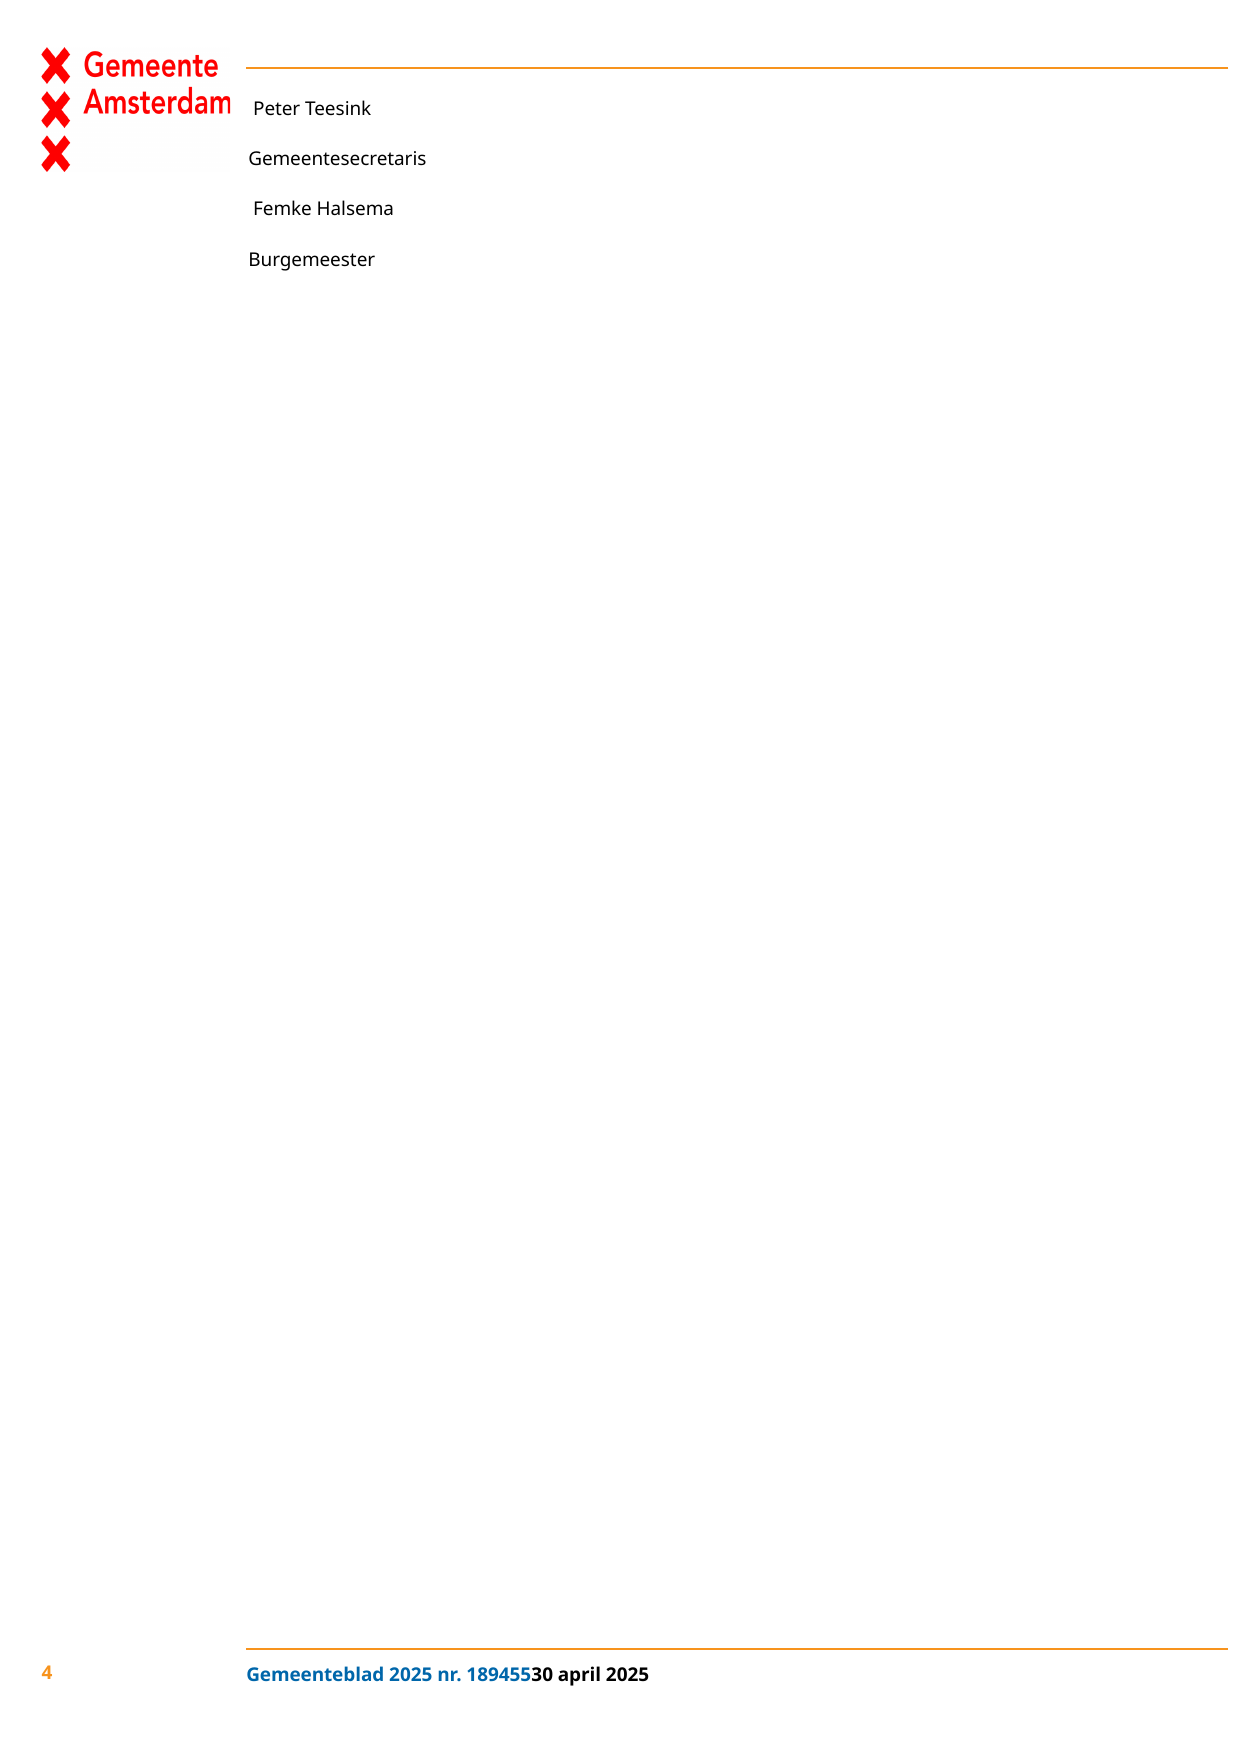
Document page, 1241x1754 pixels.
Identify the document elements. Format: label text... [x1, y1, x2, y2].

text Peter Teesink [248, 95, 1152, 121]
text Burgemeester [248, 246, 1152, 272]
picture [41, 47, 231, 172]
text Femke Halsema [248, 196, 1152, 221]
text Gemeentesecretaris [248, 145, 1152, 171]
